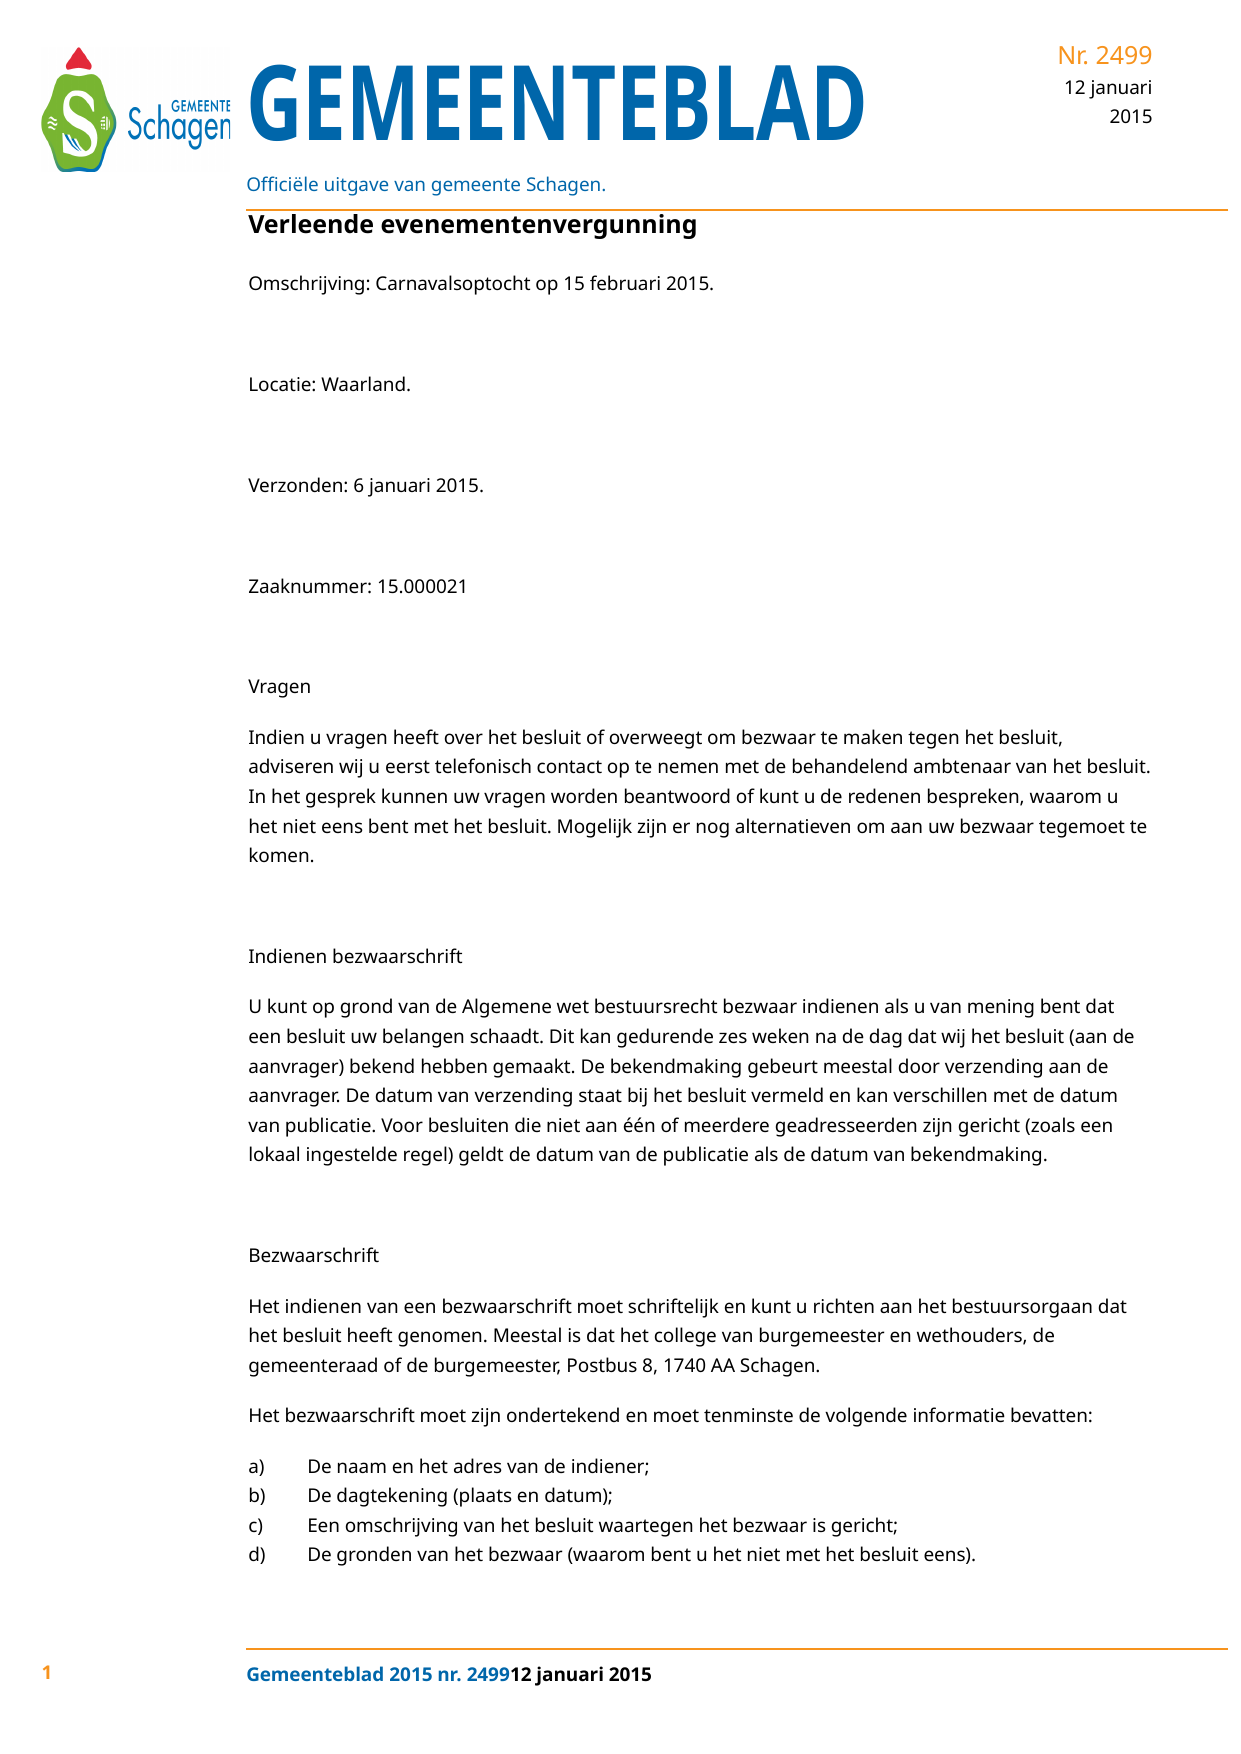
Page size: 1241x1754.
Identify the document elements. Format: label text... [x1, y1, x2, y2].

text Omschrijving: Carnavalsoptocht op 15 februari 2015. [248, 270, 1152, 296]
text Locatie: Waarland. [248, 371, 1152, 397]
text Het indienen van een bezwaarschrift moet schriftelijk en kunt u richten aan het bestuursorgaan dat het besluit heeft genomen. Meestal is dat het college van burgemeester en wethouders, de gemeenteraad of de burgemeester, Postbus 8, 1740 AA Schagen. [248, 1293, 1152, 1378]
text U kunt op grond van de Algemene wet bestuursrecht bezwaar indienen als u van mening bent dat een besluit uw belangen schaadt. Dit kan gedurende zes weken na de dag dat wij het besluit (aan de aanvrager) bekend hebben gemaakt. De bekendmaking gebeurt meestal door verzending aan de aanvrager. De datum van verzending staat bij het besluit vermeld en kan verschillen met de datum van publicatie. Voor besluiten die niet aan één of meerdere geadresseerden zijn gericht (zoals een lokaal ingestelde regel) geldt de datum van de publicatie als de datum van bekendmaking. [248, 994, 1152, 1167]
text Bezwaarschrift [248, 1242, 1152, 1268]
list De dagtekening (plaats en datum); [248, 1482, 1152, 1508]
text Het bezwaarschrift moet zijn ondertekend en moet tenminste de volgende informatie bevatten: [248, 1402, 1152, 1428]
text Verzonden: 6 januari 2015. [248, 472, 1152, 498]
list Een omschrijving van het besluit waartegen het bezwaar is gericht; [248, 1512, 1152, 1538]
picture [41, 47, 231, 172]
list De naam en het adres van de indiener; [248, 1453, 1152, 1478]
text Vragen [248, 674, 1152, 699]
text Indien u vragen heeft over het besluit of overweegt om bezwaar te maken tegen het besluit, adviseren wij u eerst telefonisch contact op te nemen met de behandelend ambtenaar van het besluit. In het gesprek kunnen uw vragen worden beantwoord of kunt u de redenen bespreken, waarom u het niet eens bent met het besluit. Mogelijk zijn er nog alternatieven om aan uw bezwaar tegemoet te komen. [248, 724, 1152, 868]
text Indienen bezwaarschrift [248, 943, 1152, 969]
text Verleende evenementenvergunning [248, 211, 1152, 241]
list De gronden van het bezwaar (waarom bent u het niet met het besluit eens). [248, 1542, 1152, 1567]
text Zaaknummer: 15.000021 [248, 573, 1152, 598]
